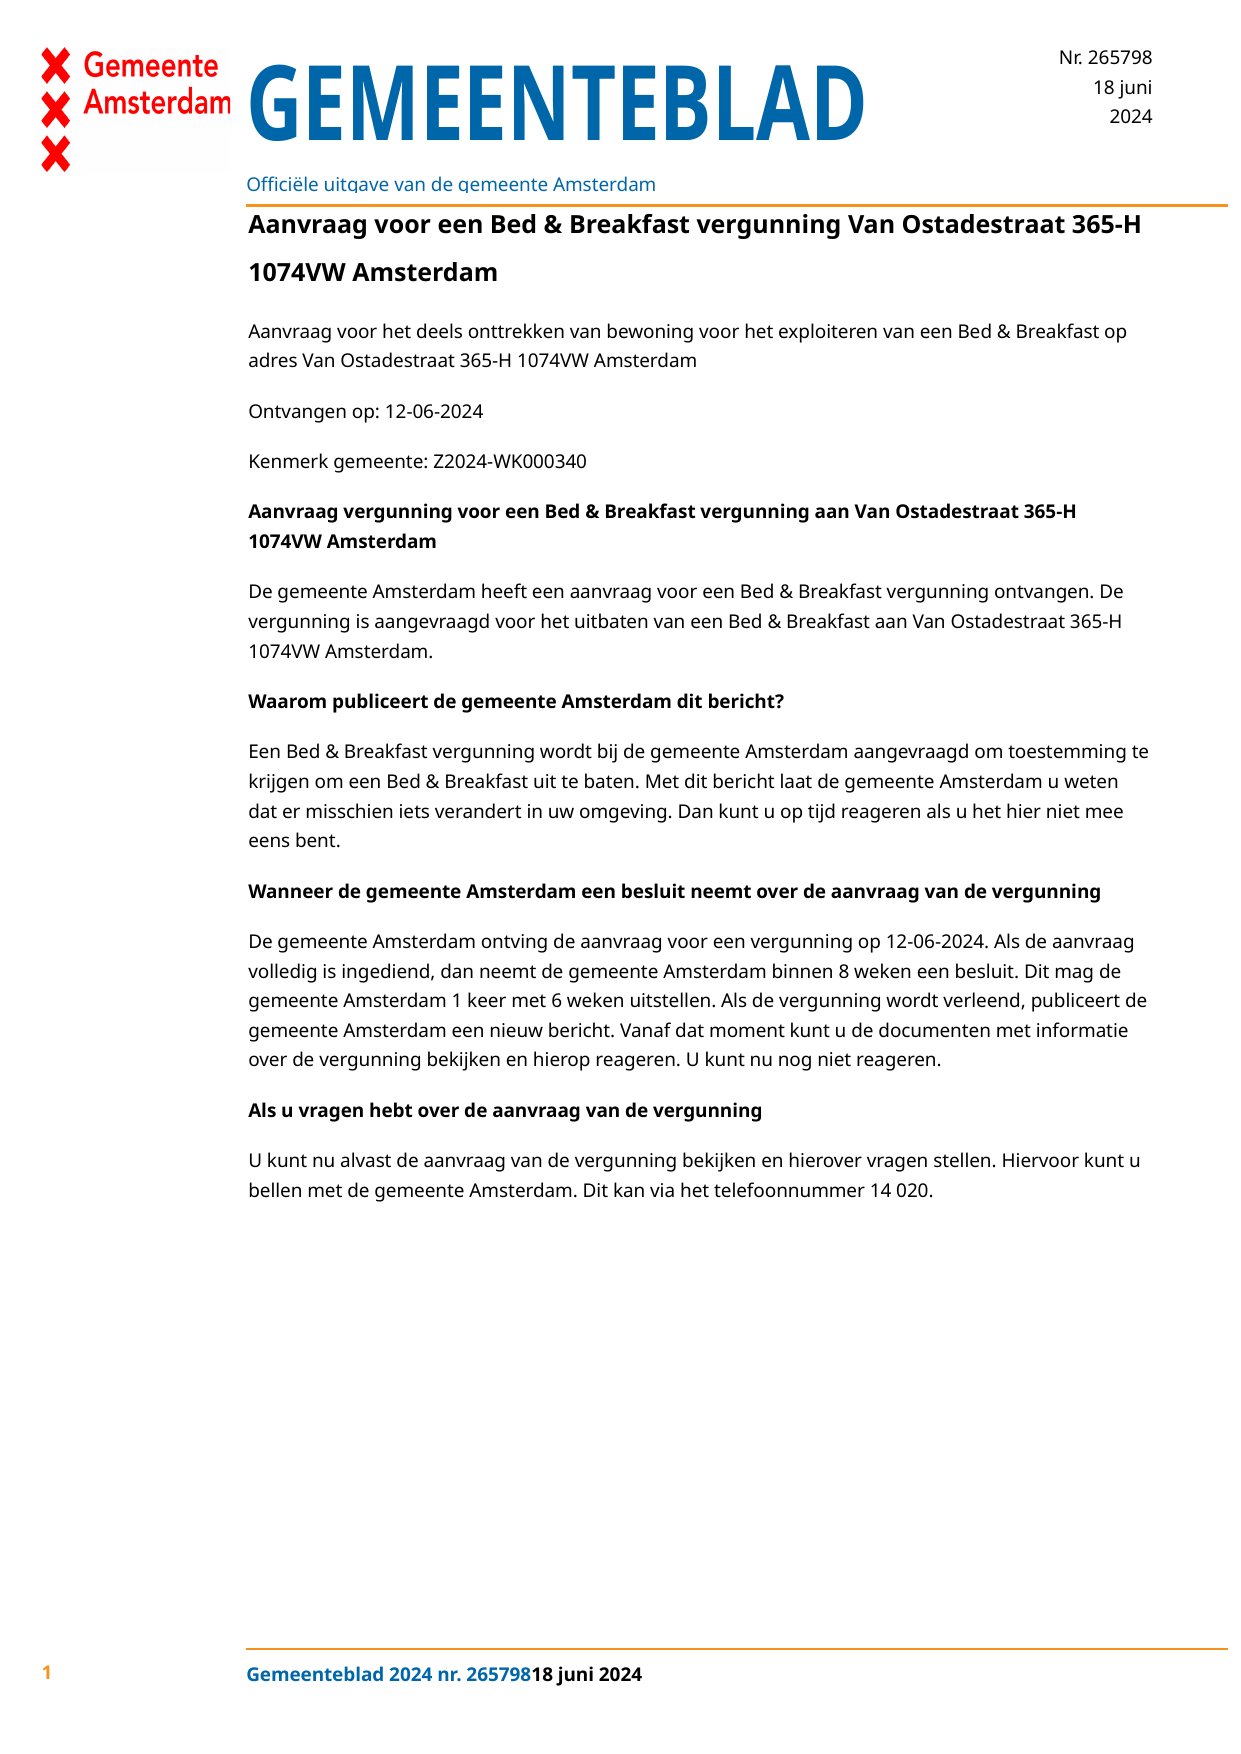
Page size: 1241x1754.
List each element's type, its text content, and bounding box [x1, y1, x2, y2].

text Wanneer de gemeente Amsterdam een besluit neemt over de aanvraag van de vergunning [248, 878, 1152, 904]
text Aanvraag vergunning voor een Bed & Breakfast vergunning aan Van Ostadestraat 365-H 1074VW Amsterdam [248, 499, 1152, 554]
text Als u vragen hebt over de aanvraag van de vergunning [248, 1097, 1152, 1123]
text Aanvraag voor het deels onttrekken van bewoning voor het exploiteren van een Bed & Breakfast op adres Van Ostadestraat 365-H 1074VW Amsterdam [248, 318, 1152, 373]
text De gemeente Amsterdam heeft een aanvraag voor een Bed & Breakfast vergunning ontvangen. De vergunning is aangevraagd voor het uitbaten van een Bed & Breakfast aan Van Ostadestraat 365-H 1074VW Amsterdam. [248, 579, 1152, 664]
text Een Bed & Breakfast vergunning wordt bij de gemeente Amsterdam aangevraagd om toestemming te krijgen om een Bed & Breakfast uit te baten. Met dit bericht laat de gemeente Amsterdam u weten dat er misschien iets verandert in uw omgeving. Dan kunt u op tijd reageren als u het hier niet mee eens bent. [248, 739, 1152, 853]
text Waarom publiceert de gemeente Amsterdam dit bericht? [248, 688, 1152, 714]
text Aanvraag voor een Bed & Breakfast vergunning Van Ostadestraat 365-H 1074VW Amsterdam [248, 207, 1152, 288]
text Ontvangen op: 12-06-2024 [248, 398, 1152, 424]
picture [41, 47, 231, 172]
text U kunt nu alvast de aanvraag van de vergunning bekijken en hierover vragen stellen. Hiervoor kunt u bellen met de gemeente Amsterdam. Dit kan via het telefoonnummer 14 020. [248, 1147, 1152, 1203]
text De gemeente Amsterdam ontving de aanvraag voor een vergunning op 12-06-2024. Als de aanvraag volledig is ingediend, dan neemt de gemeente Amsterdam binnen 8 weken een besluit. Dit mag de gemeente Amsterdam 1 keer met 6 weken uitstellen. Als de vergunning wordt verleend, publiceert de gemeente Amsterdam een nieuw bericht. Vanaf dat moment kunt u de documenten met informatie over de vergunning bekijken en hierop reageren. U kunt nu nog niet reageren. [248, 928, 1152, 1072]
text Kenmerk gemeente: Z2024-WK000340 [248, 448, 1152, 474]
